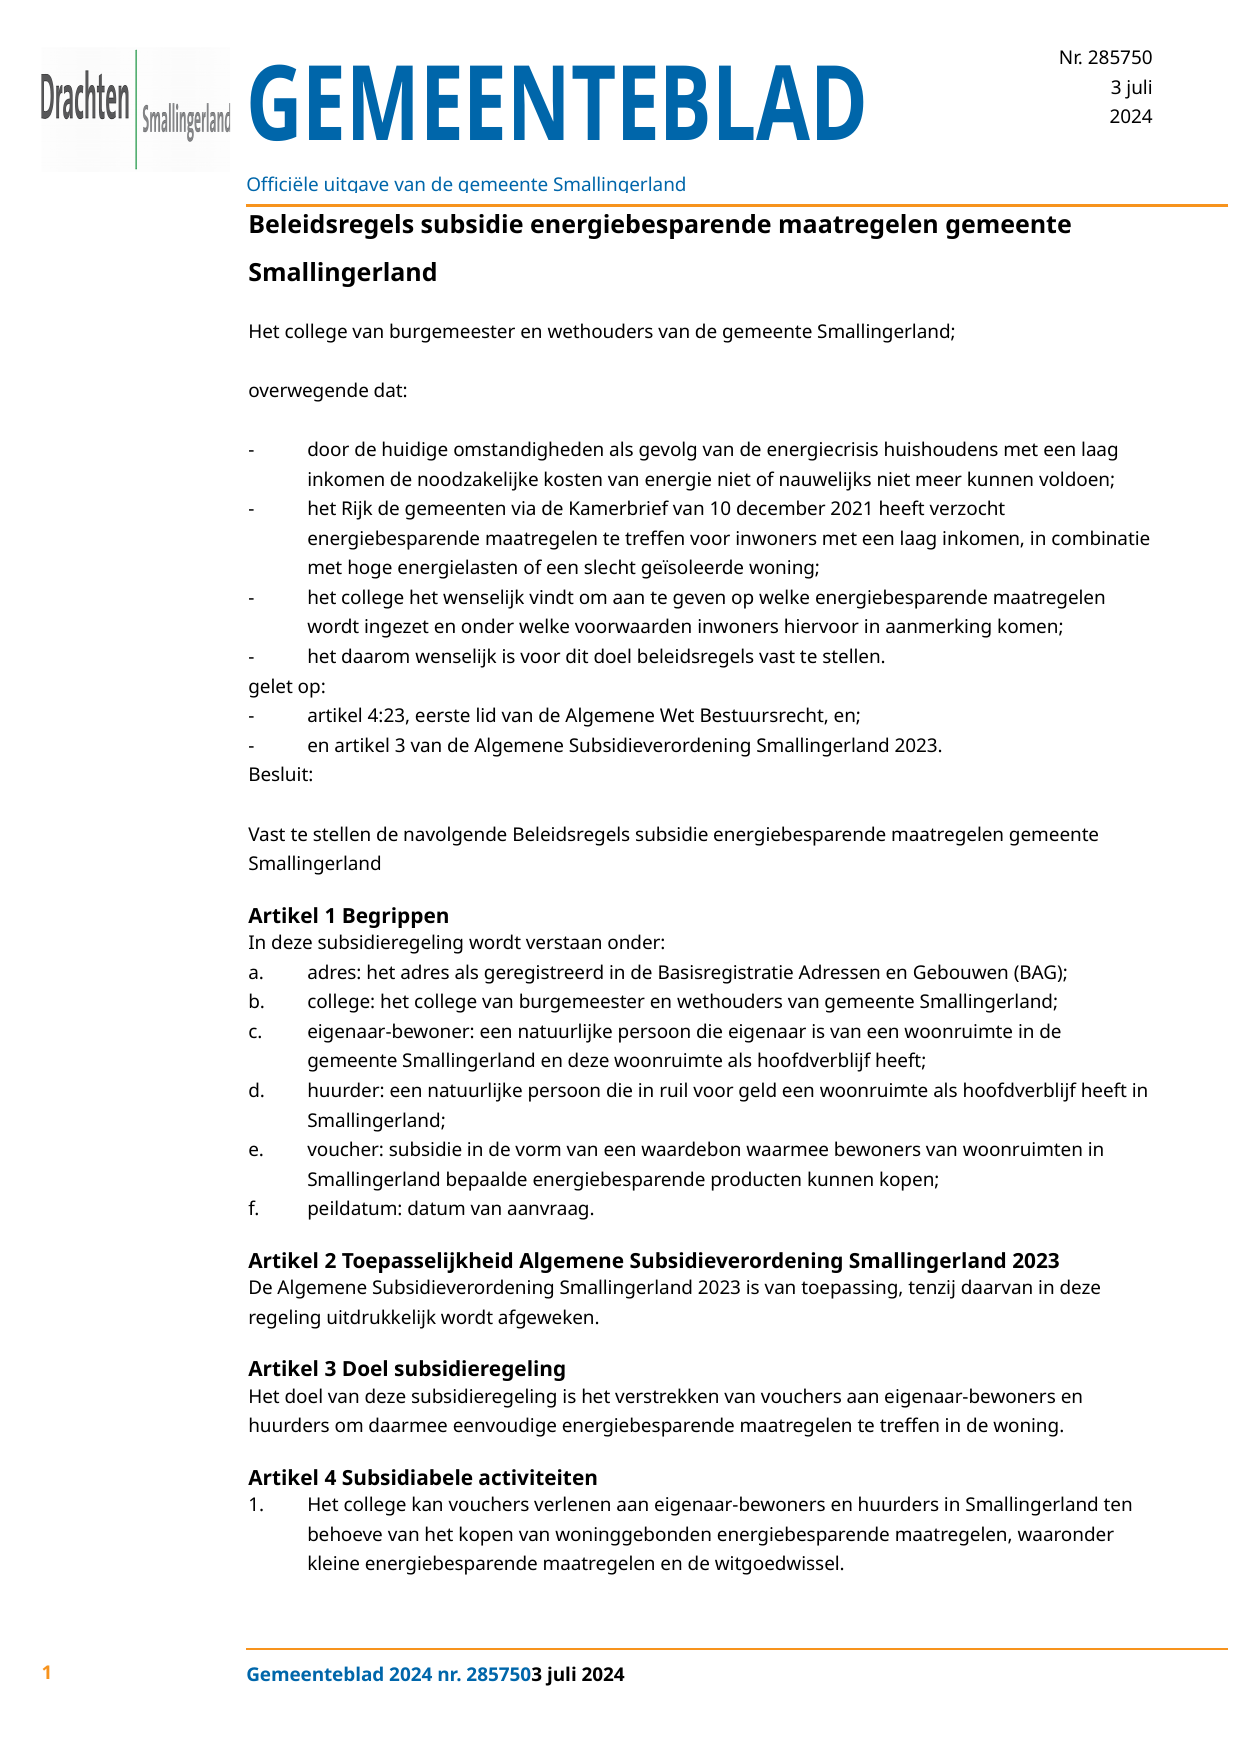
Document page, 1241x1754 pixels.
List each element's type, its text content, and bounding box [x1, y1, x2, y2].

text overwegende dat: [248, 377, 1152, 403]
text Artikel 4 Subsidiabele activiteiten [248, 1463, 1152, 1491]
text Het doel van deze subsidieregeling is het verstrekken van vouchers aan eigenaar-bewoners en huurders om daarmee eenvoudige energiebesparende maatregelen te treffen in de woning. [248, 1383, 1152, 1438]
text Artikel 1 Begrippen [248, 901, 1152, 929]
list college: het college van burgemeester en wethouders van gemeente Smallingerland; [248, 988, 1152, 1014]
list het college het wenselijk vindt om aan te geven op welke energiebesparende maatregelen wordt ingezet en onder welke voorwaarden inwoners hiervoor in aanmerking komen; [248, 584, 1152, 639]
list het daarom wenselijk is voor dit doel beleidsregels vast te stellen. [248, 643, 1152, 669]
text Artikel 3 Doel subsidieregeling [248, 1354, 1152, 1383]
text gelet op: [248, 673, 1152, 699]
text Besluit: [248, 762, 1152, 787]
text In deze subsidieregeling wordt verstaan onder: [248, 929, 1152, 955]
list adres: het adres als geregistreerd in de Basisregistratie Adressen en Gebouwen (BAG); [248, 959, 1152, 984]
text Vast te stellen de navolgende Beleidsregels subsidie energiebesparende maatregelen gemeente Smallingerland [248, 821, 1152, 876]
list het Rijk de gemeenten via de Kamerbrief van 10 december 2021 heeft verzocht energiebesparende maatregelen te treffen voor inwoners met een laag inkomen, in combinatie met hoge energielasten of een slecht geïsoleerde woning; [248, 495, 1152, 580]
list eigenaar-bewoner: een natuurlijke persoon die eigenaar is van een woonruimte in de gemeente Smallingerland en deze woonruimte als hoofdverblijf heeft; [248, 1018, 1152, 1073]
list peildatum: datum van aanvraag. [248, 1196, 1152, 1221]
list Het college kan vouchers verlenen aan eigenaar-bewoners en huurders in Smallingerland ten behoeve van het kopen van woninggebonden energiebesparende maatregelen, waaronder kleine energiebesparende maatregelen en de witgoedwissel. [248, 1491, 1152, 1576]
list en artikel 3 van de Algemene Subsidieverordening Smallingerland 2023. [248, 732, 1152, 758]
list huurder: een natuurlijke persoon die in ruil voor geld een woonruimte als hoofdverblijf heeft in Smallingerland; [248, 1077, 1152, 1132]
text Beleidsregels subsidie energiebesparende maatregelen gemeente Smallingerland [248, 207, 1152, 288]
list door de huidige omstandigheden als gevolg van de energiecrisis huishoudens met een laag inkomen de noodzakelijke kosten van energie niet of nauwelijks niet meer kunnen voldoen; [248, 436, 1152, 492]
picture [41, 47, 231, 172]
list voucher: subsidie in de vorm van een waardebon waarmee bewoners van woonruimten in Smallingerland bepaalde energiebesparende producten kunnen kopen; [248, 1136, 1152, 1192]
text De Algemene Subsidieverordening Smallingerland 2023 is van toepassing, tenzij daarvan in deze regeling uitdrukkelijk wordt afgeweken. [248, 1274, 1152, 1330]
text Artikel 2 Toepasselijkheid Algemene Subsidieverordening Smallingerland 2023 [248, 1246, 1152, 1274]
list artikel 4:23, eerste lid van de Algemene Wet Bestuursrecht, en; [248, 702, 1152, 728]
text Het college van burgemeester en wethouders van de gemeente Smallingerland; [248, 318, 1152, 344]
